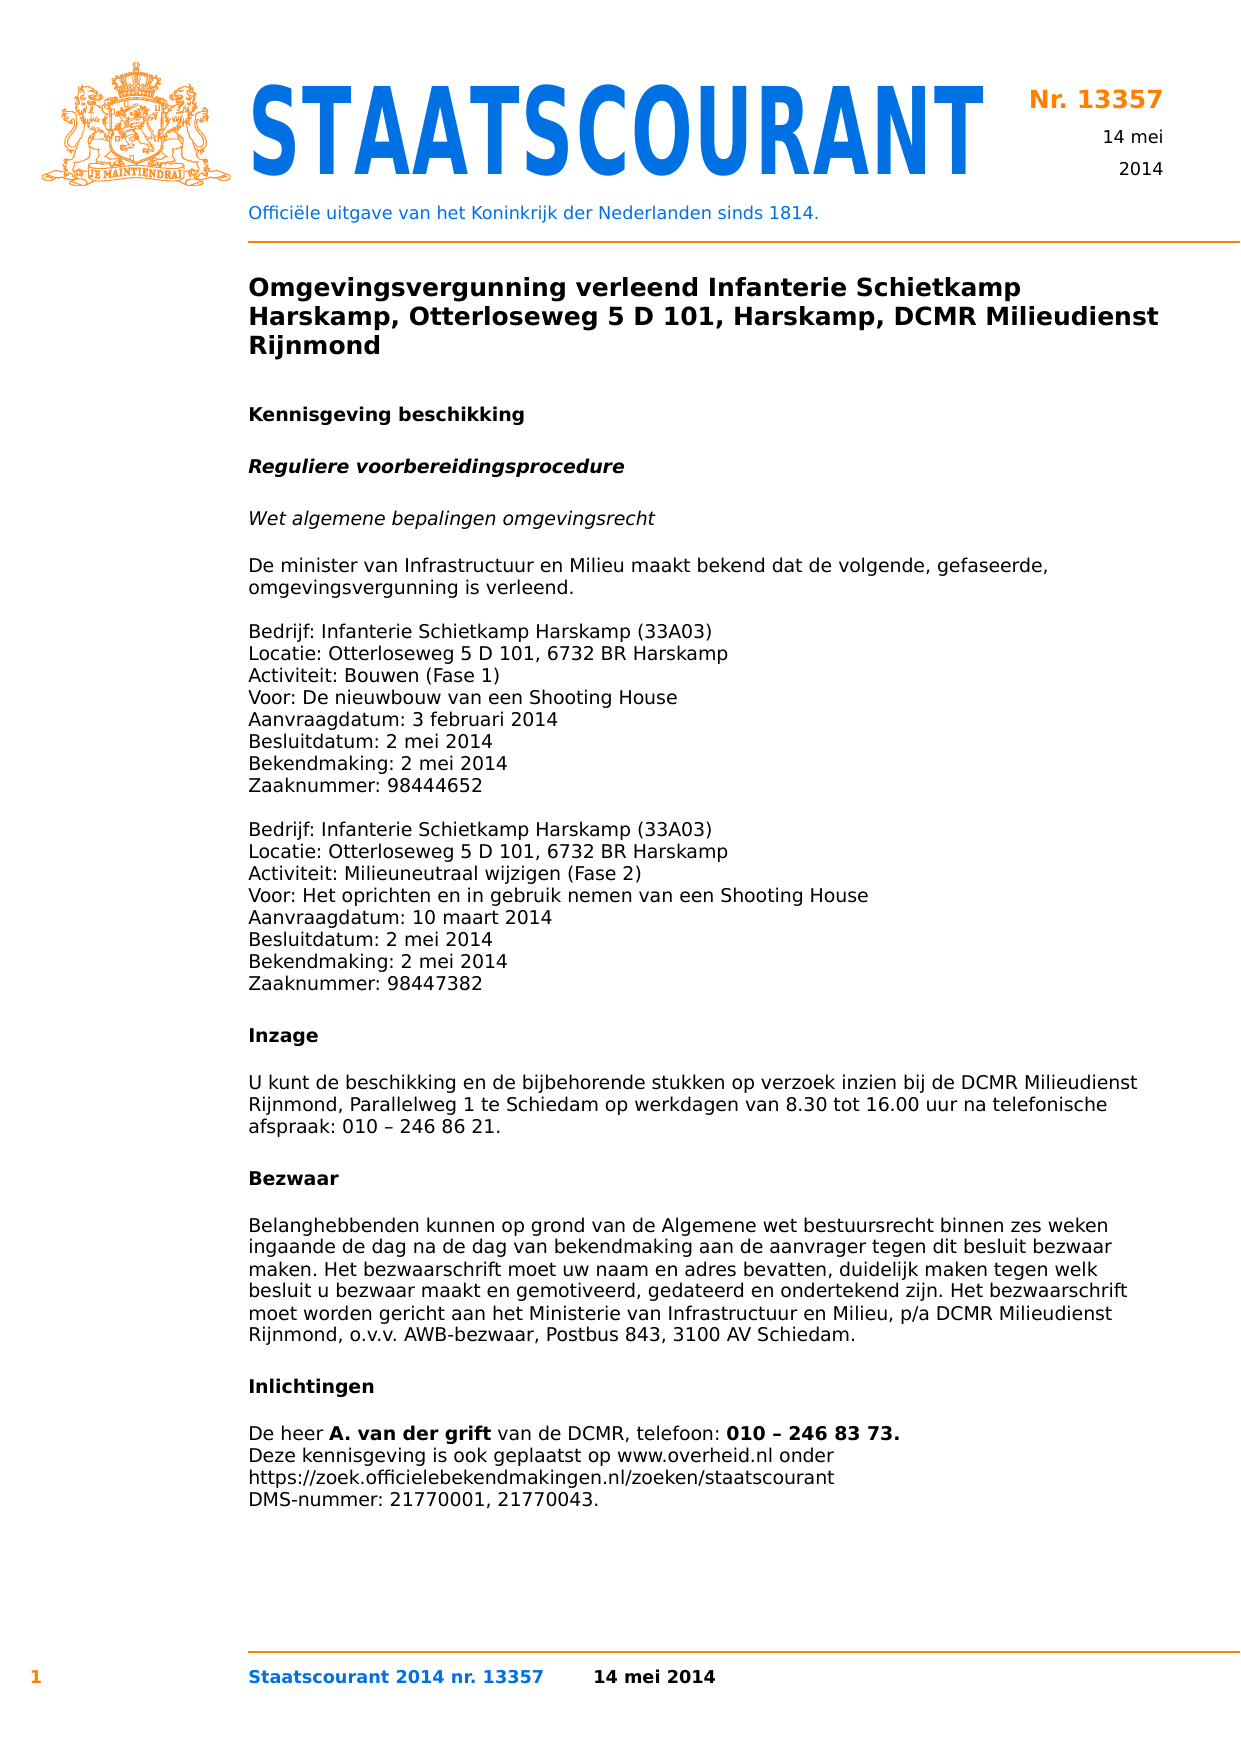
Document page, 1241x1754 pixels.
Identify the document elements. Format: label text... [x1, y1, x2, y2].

subtitle Inlichtingen [248, 1376, 1163, 1398]
text Voor: Het oprichten en in gebruik nemen van een Shooting House [248, 885, 1163, 907]
table_cell 14 mei [998, 121, 1240, 153]
picture [41, 62, 231, 186]
text Locatie: Otterloseweg 5 D 101, 6732 BR Harskamp [248, 643, 1163, 665]
subtitle Wet algemene bepalingen omgevingsrecht [248, 508, 1163, 530]
table_header Nr. 13357 [998, 62, 1240, 121]
table_header [25, 62, 248, 241]
text Bekendmaking: 2 mei 2014 [248, 951, 1163, 973]
text Voor: De nieuwbouw van een Shooting House [248, 687, 1163, 709]
subtitle Inzage [248, 1024, 1163, 1047]
text Activiteit: Bouwen (Fase 1) [248, 665, 1163, 687]
subtitle Bezwaar [248, 1167, 1163, 1189]
text U kunt de beschikking en de bijbehorende stukken op verzoek inzien bij de DCMR Milieudienst Rijnmond, Parallelweg 1 te Schiedam op werkdagen van 8.30 tot 16.00 uur na telefonische afspraak: 010 – 246 86 21. [248, 1072, 1163, 1137]
subtitle Omgevingsvergunning verleend Infanterie Schietkamp Harskamp, Otterloseweg 5 D 101, Harskamp, DCMR Milieudienst Rijnmond [248, 273, 1163, 361]
subtitle Kennisgeving beschikking [248, 404, 1163, 426]
text DMS-nummer: 21770001, 21770043. [248, 1489, 1163, 1511]
text Activiteit: Milieuneutraal wijzigen (Fase 2) [248, 863, 1163, 885]
text Aanvraagdatum: 3 februari 2014 [248, 709, 1163, 731]
text Belanghebbenden kunnen op grond van de Algemene wet bestuursrecht binnen zes weken ingaande de dag na de dag van bekendmaking aan de aanvrager tegen dit besluit bezwaar maken. Het bezwaarschrift moet uw naam en adres bevatten, duidelijk maken tegen welk besluit u bezwaar maakt en gemotiveerd, gedateerd en ondertekend zijn. Het bezwaarschrift moet worden gericht aan het Ministerie van Infrastructuur en Milieu, p/a DCMR Milieudienst Rijnmond, o.v.v. AWB-bezwaar, Postbus 843, 3100 AV Schiedam. [248, 1214, 1163, 1346]
text Zaaknummer: 98447382 [248, 973, 1163, 994]
text Besluitdatum: 2 mei 2014 [248, 731, 1163, 753]
subtitle Reguliere voorbereidingsprocedure [248, 456, 1163, 478]
text Locatie: Otterloseweg 5 D 101, 6732 BR Harskamp [248, 841, 1163, 863]
table_header STAATSCOURANT [248, 62, 998, 203]
text Bekendmaking: 2 mei 2014 [248, 753, 1163, 775]
table_cell 2014 [998, 153, 1240, 203]
text Zaaknummer: 98444652 [248, 775, 1163, 797]
table_cell Officiële uitgave van het Koninkrijk der Nederlanden sinds 1814. [248, 203, 1240, 241]
text Besluitdatum: 2 mei 2014 [248, 929, 1163, 951]
text Bedrijf: Infanterie Schietkamp Harskamp (33A03) [248, 819, 1163, 841]
text Bedrijf: Infanterie Schietkamp Harskamp (33A03) [248, 621, 1163, 643]
text De heer A. van der grift van de DCMR, telefoon: 010 – 246 83 73. [248, 1423, 1163, 1445]
text Aanvraagdatum: 10 maart 2014 [248, 907, 1163, 929]
text Deze kennisgeving is ook geplaatst op www.overheid.nl onder https://zoek.officielebekendmakingen.nl/zoeken/staatscourant [248, 1445, 1163, 1489]
text De minister van Infrastructuur en Milieu maakt bekend dat de volgende, gefaseerde, omgevingsvergunning is verleend. [248, 555, 1163, 599]
